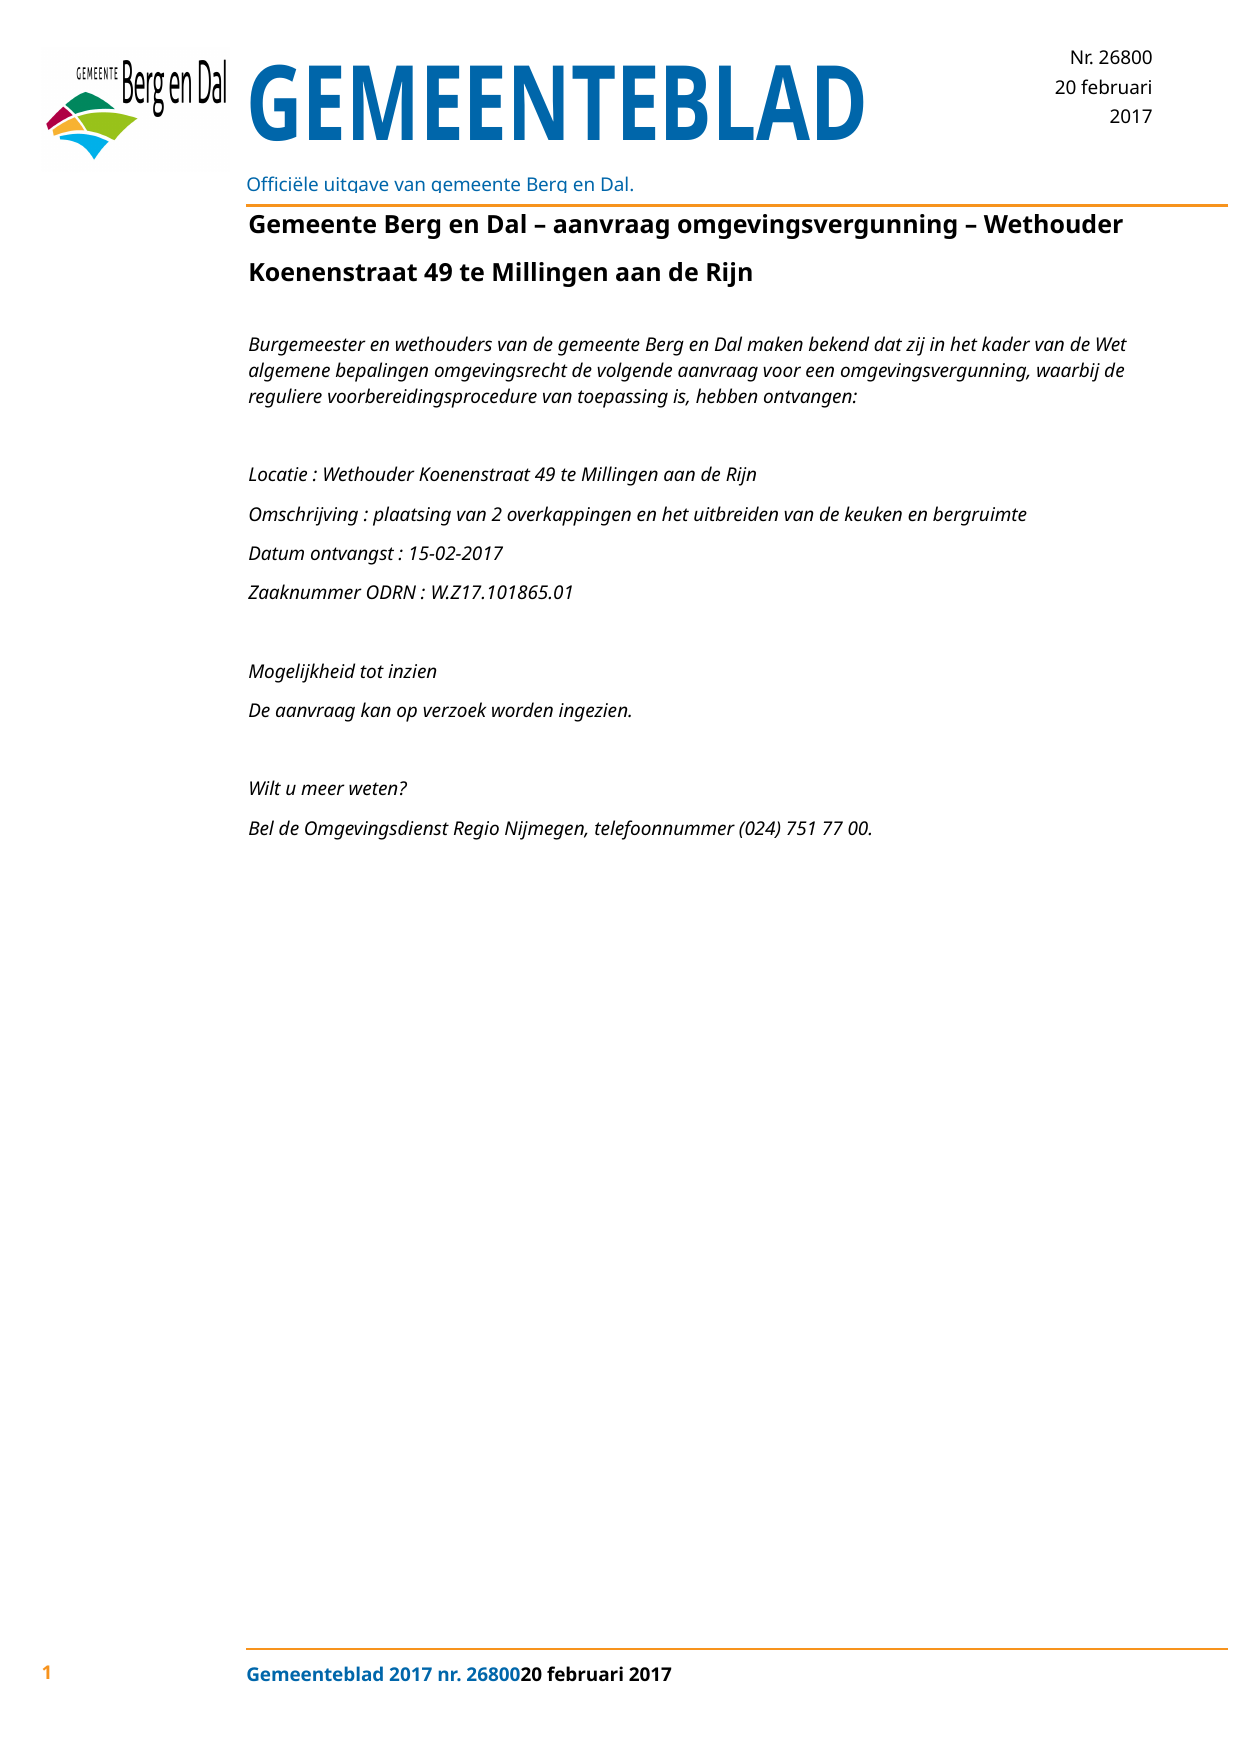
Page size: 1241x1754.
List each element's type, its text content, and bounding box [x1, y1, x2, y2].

text Omschrijving : plaatsing van 2 overkappingen en het uitbreiden van de keuken en bergruimte [248, 501, 1152, 526]
text Mogelijkheid tot inzien [248, 658, 1152, 683]
text De aanvraag kan op verzoek worden ingezien. [248, 697, 1152, 723]
text Locatie : Wethouder Koenenstraat 49 te Millingen aan de Rijn [248, 461, 1152, 487]
text Zaaknummer ODRN : W.Z17.101865.01 [248, 579, 1152, 605]
text Bel de Omgevingsdienst Regio Nijmegen, telefoonnummer (024) 751 77 00. [248, 815, 1152, 841]
text Wilt u meer weten? [248, 776, 1152, 801]
picture [41, 47, 231, 172]
text Burgemeester en wethouders van de gemeente Berg en Dal maken bekend dat zij in het kader van de Wet algemene bepalingen omgevingsrecht de volgende aanvraag voor een omgevingsvergunning, waarbij de reguliere voorbereidingsprocedure van toepassing is, hebben ontvangen: [248, 331, 1152, 409]
text Gemeente Berg en Dal – aanvraag omgevingsvergunning – Wethouder Koenenstraat 49 te Millingen aan de Rijn [248, 207, 1152, 288]
text Datum ontvangst : 15-02-2017 [248, 540, 1152, 566]
